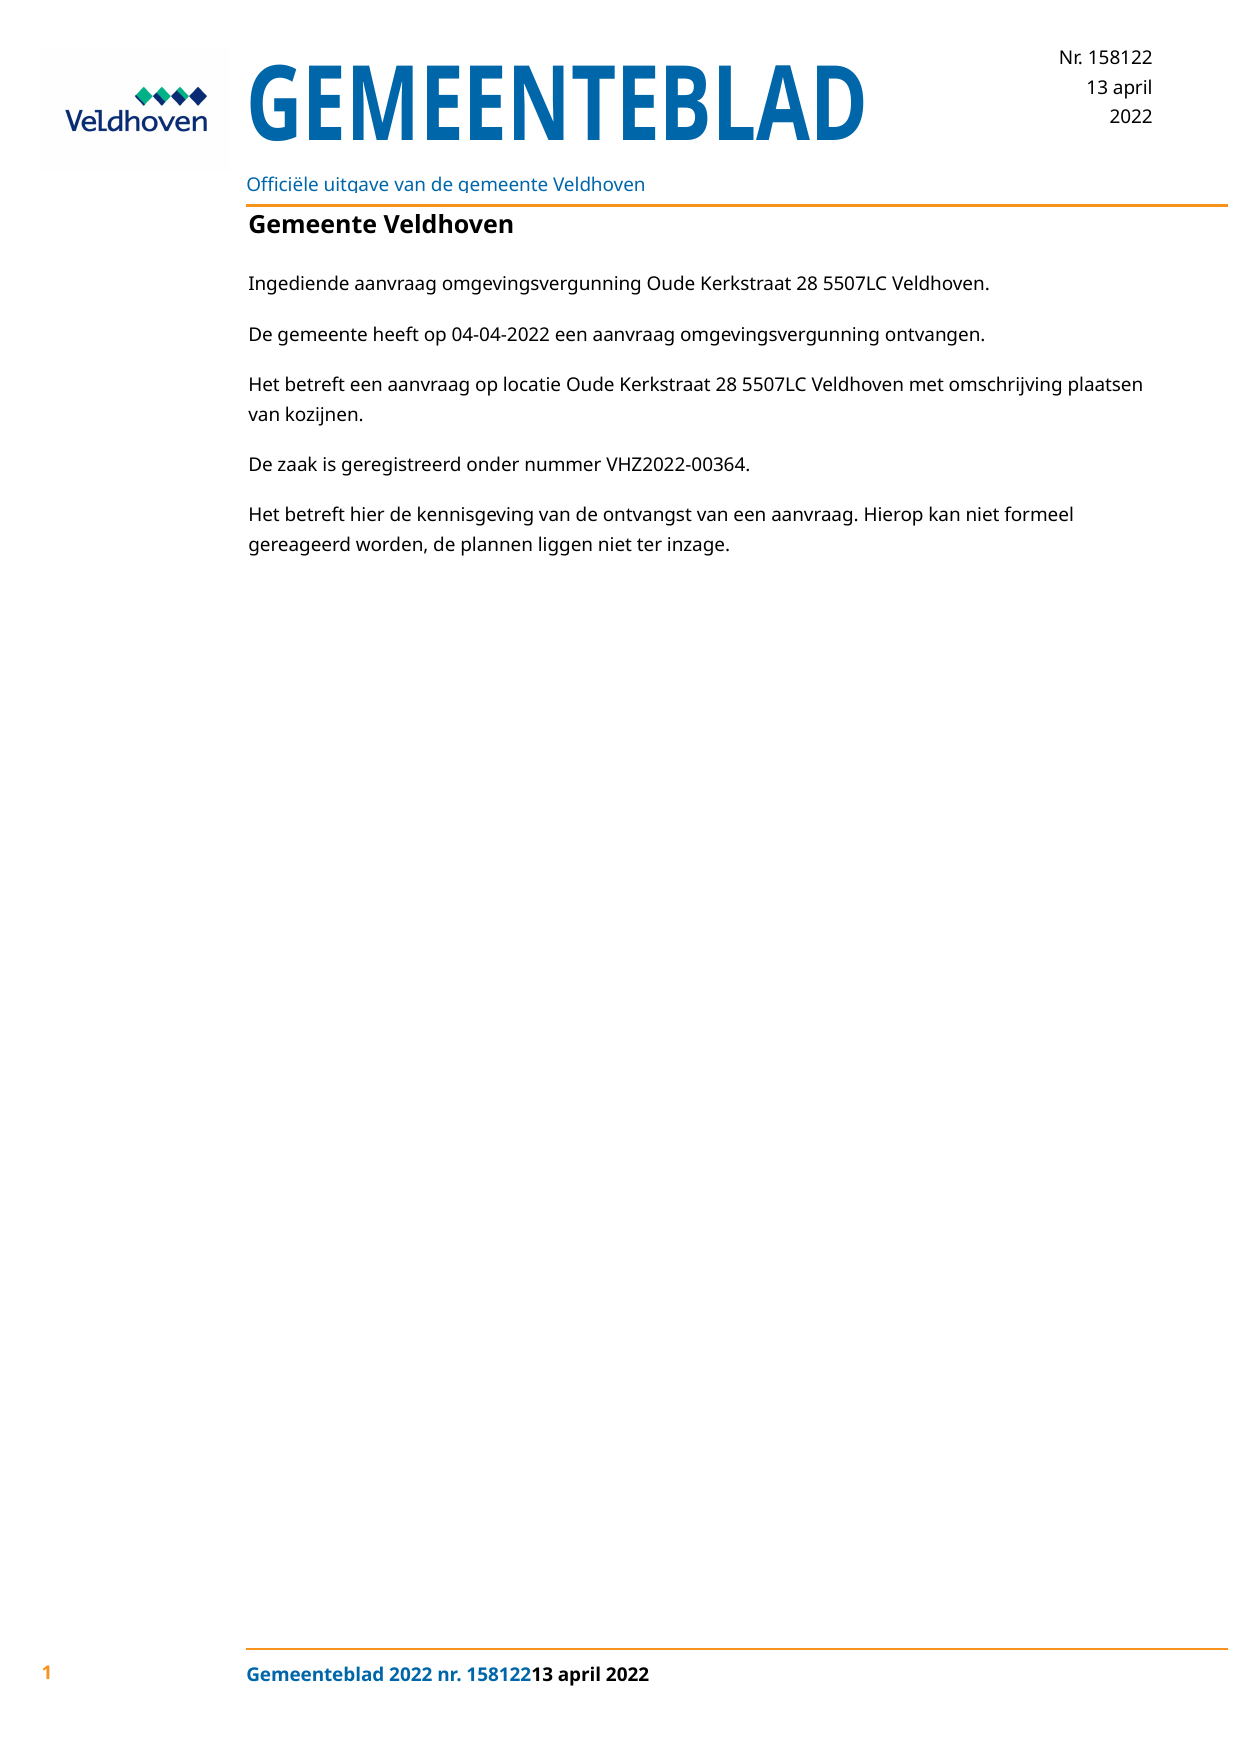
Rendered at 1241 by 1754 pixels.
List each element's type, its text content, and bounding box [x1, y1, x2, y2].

text Gemeente Veldhoven [248, 207, 1152, 241]
text De gemeente heeft op 04-04-2022 een aanvraag omgevingsvergunning ontvangen. [248, 321, 1152, 346]
text Ingediende aanvraag omgevingsvergunning Oude Kerkstraat 28 5507LC Veldhoven. [248, 270, 1152, 296]
picture [41, 47, 231, 172]
text Het betreft een aanvraag op locatie Oude Kerkstraat 28 5507LC Veldhoven met omschrijving plaatsen van kozijnen. [248, 371, 1152, 426]
text De zaak is geregistreerd onder nummer VHZ2022-00364. [248, 451, 1152, 477]
text Het betreft hier de kennisgeving van de ontvangst van een aanvraag. Hierop kan niet formeel gereageerd worden, de plannen liggen niet ter inzage. [248, 502, 1152, 557]
